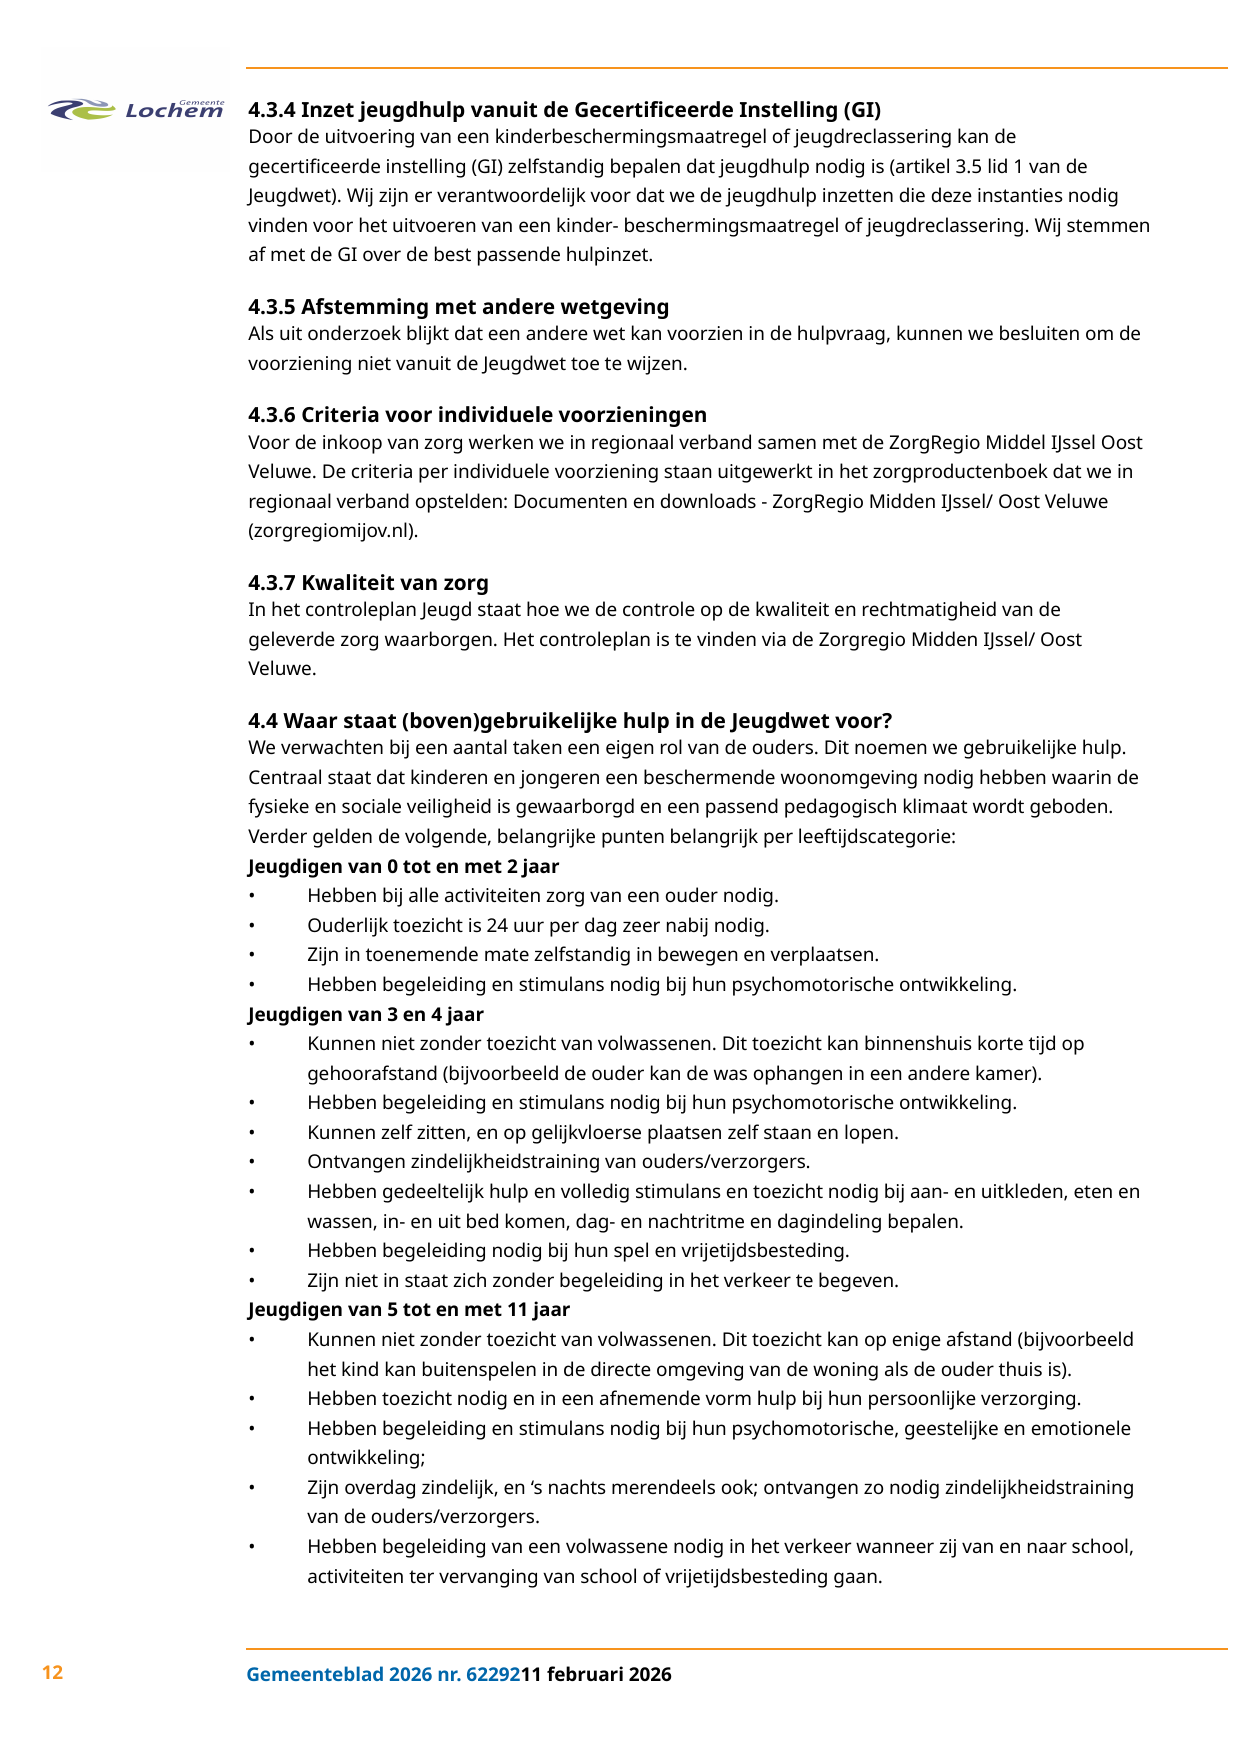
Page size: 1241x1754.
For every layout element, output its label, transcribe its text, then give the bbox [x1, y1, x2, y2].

list Ouderlijk toezicht is 24 uur per dag zeer nabij nodig. [248, 912, 1152, 938]
list Hebben toezicht nodig en in een afnemende vorm hulp bij hun persoonlijke verzorging. [248, 1385, 1152, 1411]
text 4.3.6 Criteria voor individuele voorzieningen [248, 400, 1152, 429]
list Hebben begeleiding en stimulans nodig bij hun psychomotorische, geestelijke en emotionele ontwikkeling; [248, 1415, 1152, 1470]
text 4.3.7 Kwaliteit van zorg [248, 568, 1152, 596]
picture [41, 47, 231, 172]
text Jeugdigen van 0 tot en met 2 jaar [248, 853, 1152, 878]
text Voor de inkoop van zorg werken we in regionaal verband samen met de ZorgRegio Middel IJssel Oost Veluwe. De criteria per individuele voorziening staan uitgewerkt in het zorgproductenboek dat we in regionaal verband opstelden: Documenten en downloads - ZorgRegio Midden IJssel/ Oost Veluwe (zorgregiomijov.nl). [248, 429, 1152, 543]
text 4.3.5 Afstemming met andere wetgeving [248, 292, 1152, 320]
text Als uit onderzoek blijkt dat een andere wet kan voorzien in de hulpvraag, kunnen we besluiten om de voorziening niet vanuit de Jeugdwet toe te wijzen. [248, 320, 1152, 376]
text In het controleplan Jeugd staat hoe we de controle op de kwaliteit en rechtmatigheid van de geleverde zorg waarborgen. Het controleplan is te vinden via de Zorgregio Midden IJssel/ Oost Veluwe. [248, 596, 1152, 681]
text Door de uitvoering van een kinderbeschermingsmaatregel of jeugdreclassering kan de gecertificeerde instelling (GI) zelfstandig bepalen dat jeugdhulp nodig is (artikel 3.5 lid 1 van de Jeugdwet). Wij zijn er verantwoordelijk voor dat we de jeugdhulp inzetten die deze instanties nodig vinden voor het uitvoeren van een kinder- beschermingsmaatregel of jeugdreclassering. Wij stemmen af met de GI over de best passende hulpinzet. [248, 123, 1152, 267]
list Zijn in toenemende mate zelfstandig in bewegen en verplaatsen. [248, 942, 1152, 967]
list Ontvangen zindelijkheidstraining van ouders/verzorgers. [248, 1149, 1152, 1174]
list Hebben begeleiding nodig bij hun spel en vrijetijdsbesteding. [248, 1237, 1152, 1263]
list Zijn overdag zindelijk, en ‘s nachts merendeels ook; ontvangen zo nodig zindelijkheidstraining van de ouders/verzorgers. [248, 1474, 1152, 1529]
list Zijn niet in staat zich zonder begeleiding in het verkeer te begeven. [248, 1267, 1152, 1293]
list Kunnen niet zonder toezicht van volwassenen. Dit toezicht kan op enige afstand (bijvoorbeeld het kind kan buitenspelen in de directe omgeving van de woning als de ouder thuis is). [248, 1326, 1152, 1381]
list Hebben begeleiding van een volwassene nodig in het verkeer wanneer zij van en naar school, activiteiten ter vervanging van school of vrijetijdsbesteding gaan. [248, 1533, 1152, 1588]
list Kunnen niet zonder toezicht van volwassenen. Dit toezicht kan binnenshuis korte tijd op gehoorafstand (bijvoorbeeld de ouder kan de was ophangen in een andere kamer). [248, 1030, 1152, 1086]
list Hebben begeleiding en stimulans nodig bij hun psychomotorische ontwikkeling. [248, 971, 1152, 997]
list Hebben gedeeltelijk hulp en volledig stimulans en toezicht nodig bij aan- en uitkleden, eten en wassen, in- en uit bed komen, dag- en nachtritme en dagindeling bepalen. [248, 1178, 1152, 1233]
list Hebben begeleiding en stimulans nodig bij hun psychomotorische ontwikkeling. [248, 1089, 1152, 1115]
text Jeugdigen van 3 en 4 jaar [248, 1001, 1152, 1026]
list Kunnen zelf zitten, en op gelijkvloerse plaatsen zelf staan en lopen. [248, 1119, 1152, 1145]
list Hebben bij alle activiteiten zorg van een ouder nodig. [248, 882, 1152, 908]
text 4.3.4 Inzet jeugdhulp vanuit de Gecertificeerde Instelling (GI) [248, 95, 1152, 123]
text We verwachten bij een aantal taken een eigen rol van de ouders. Dit noemen we gebruikelijke hulp. Centraal staat dat kinderen en jongeren een beschermende woonomgeving nodig hebben waarin de fysieke en sociale veiligheid is gewaarborgd en een passend pedagogisch klimaat wordt geboden. Verder gelden de volgende, belangrijke punten belangrijk per leeftijdscategorie: [248, 734, 1152, 849]
text Jeugdigen van 5 tot en met 11 jaar [248, 1297, 1152, 1322]
text 4.4 Waar staat (boven)gebruikelijke hulp in de Jeugdwet voor? [248, 706, 1152, 734]
